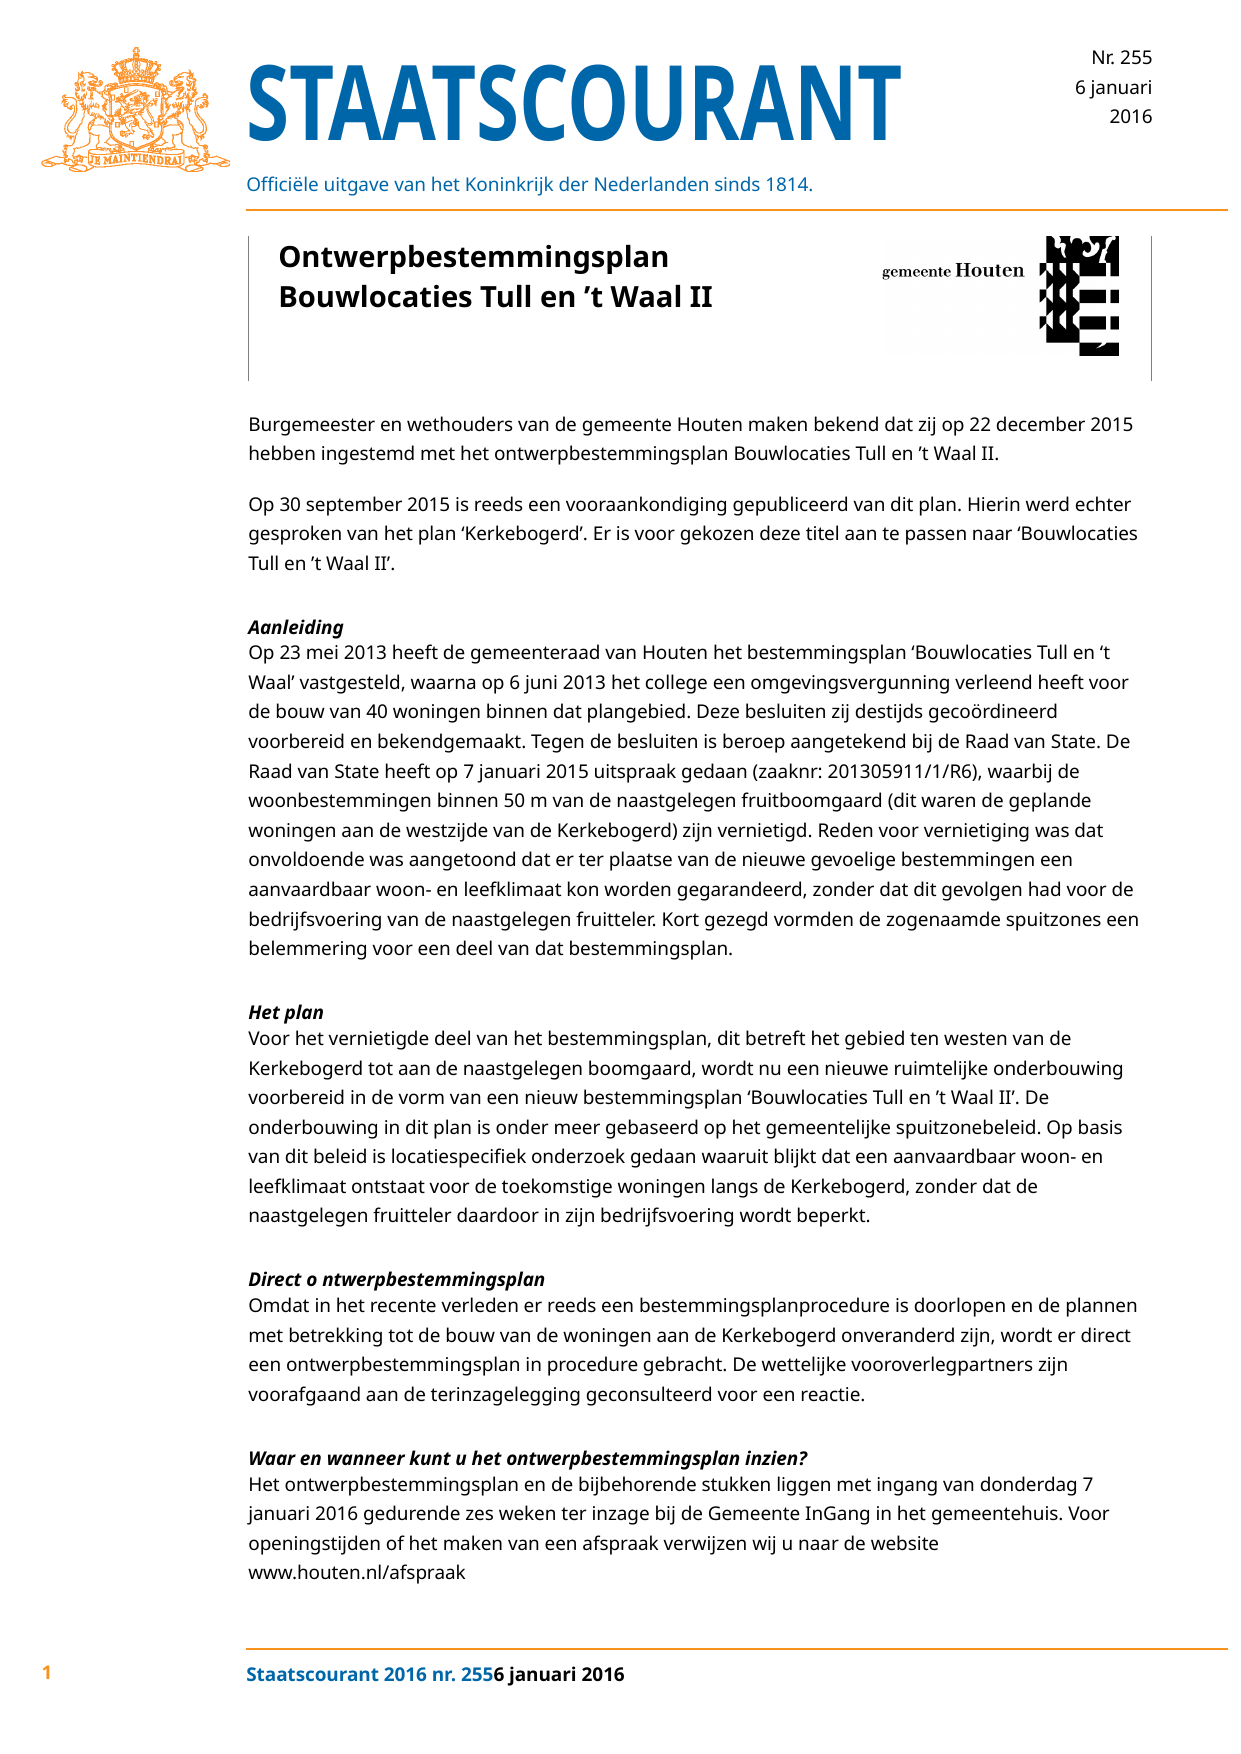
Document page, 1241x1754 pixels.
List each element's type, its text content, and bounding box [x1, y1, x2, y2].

text Aanleiding [248, 614, 1152, 639]
text Direct o ntwerpbestemmingsplan [248, 1267, 1152, 1292]
text Het ontwerpbestemmingsplan en de bijbehorende stukken liggen met ingang van donderdag 7 januari 2016 gedurende zes weken ter inzage bij de Gemeente InGang in het gemeentehuis. Voor openingstijden of het maken van een afspraak verwijzen wij u naar de website www.houten.nl/afspraak [248, 1471, 1152, 1585]
picture [882, 236, 1119, 356]
text Het plan [248, 999, 1152, 1025]
text Omdat in het recente verleden er reeds een bestemmingsplanprocedure is doorlopen en de plannen met betrekking tot de bouw van de woningen aan de Kerkebogerd onveranderd zijn, wordt er direct een ontwerpbestemmingsplan in procedure gebracht. De wettelijke vooroverlegpartners zijn voorafgaand aan de terinzagelegging geconsulteerd voor een reactie. [248, 1292, 1152, 1407]
picture [41, 47, 231, 172]
table_header [850, 236, 1151, 381]
text Op 30 september 2015 is reeds een vooraankondiging gepubliceerd van dit plan. Hierin werd echter gesproken van het plan ‘Kerkebogerd’. Er is voor gekozen deze titel aan te passen naar ‘Bouwlocaties Tull en ’t Waal II’. [248, 491, 1152, 576]
text Waar en wanneer kunt u het ontwerpbestemmingsplan inzien? [248, 1445, 1152, 1471]
text Burgemeester en wethouders van de gemeente Houten maken bekend dat zij op 22 december 2015 hebben ingestemd met het ontwerpbestemmingsplan Bouwlocaties Tull en ’t Waal II. [248, 411, 1152, 466]
table_header Ontwerpbestemmingsplan Bouwlocaties Tull en ’t Waal II [249, 236, 850, 381]
text Voor het vernietigde deel van het bestemmingsplan, dit betreft het gebied ten westen van de Kerkebogerd tot aan de naastgelegen boomgaard, wordt nu een nieuwe ruimtelijke onderbouwing voorbereid in de vorm van een nieuw bestemmingsplan ‘Bouwlocaties Tull en ’t Waal II’. De onderbouwing in dit plan is onder meer gebaseerd op het gemeentelijke spuitzonebeleid. Op basis van dit beleid is locatiespecifiek onderzoek gedaan waaruit blijkt dat een aanvaardbaar woon- en leefklimaat ontstaat voor de toekomstige woningen langs de Kerkebogerd, zonder dat de naastgelegen fruitteler daardoor in zijn bedrijfsvoering wordt beperkt. [248, 1025, 1152, 1228]
text Op 23 mei 2013 heeft de gemeenteraad van Houten het bestemmingsplan ‘Bouwlocaties Tull en ‘t Waal’ vastgesteld, waarna op 6 juni 2013 het college een omgevingsvergunning verleend heeft voor de bouw van 40 woningen binnen dat plangebied. Deze besluiten zij destijds gecoördineerd voorbereid en bekendgemaakt. Tegen de besluiten is beroep aangetekend bij de Raad van State. De Raad van State heeft op 7 januari 2015 uitspraak gedaan (zaaknr: 201305911/1/R6), waarbij de woonbestemmingen binnen 50 m van de naastgelegen fruitboomgaard (dit waren de geplande woningen aan de westzijde van de Kerkebogerd) zijn vernietigd. Reden voor vernietiging was dat onvoldoende was aangetoond dat er ter plaatse van de nieuwe gevoelige bestemmingen een aanvaardbaar woon- en leefklimaat kon worden gegarandeerd, zonder dat dit gevolgen had voor de bedrijfsvoering van de naastgelegen fruitteler. Kort gezegd vormden de zogenaamde spuitzones een belemmering voor een deel van dat bestemmingsplan. [248, 639, 1152, 961]
